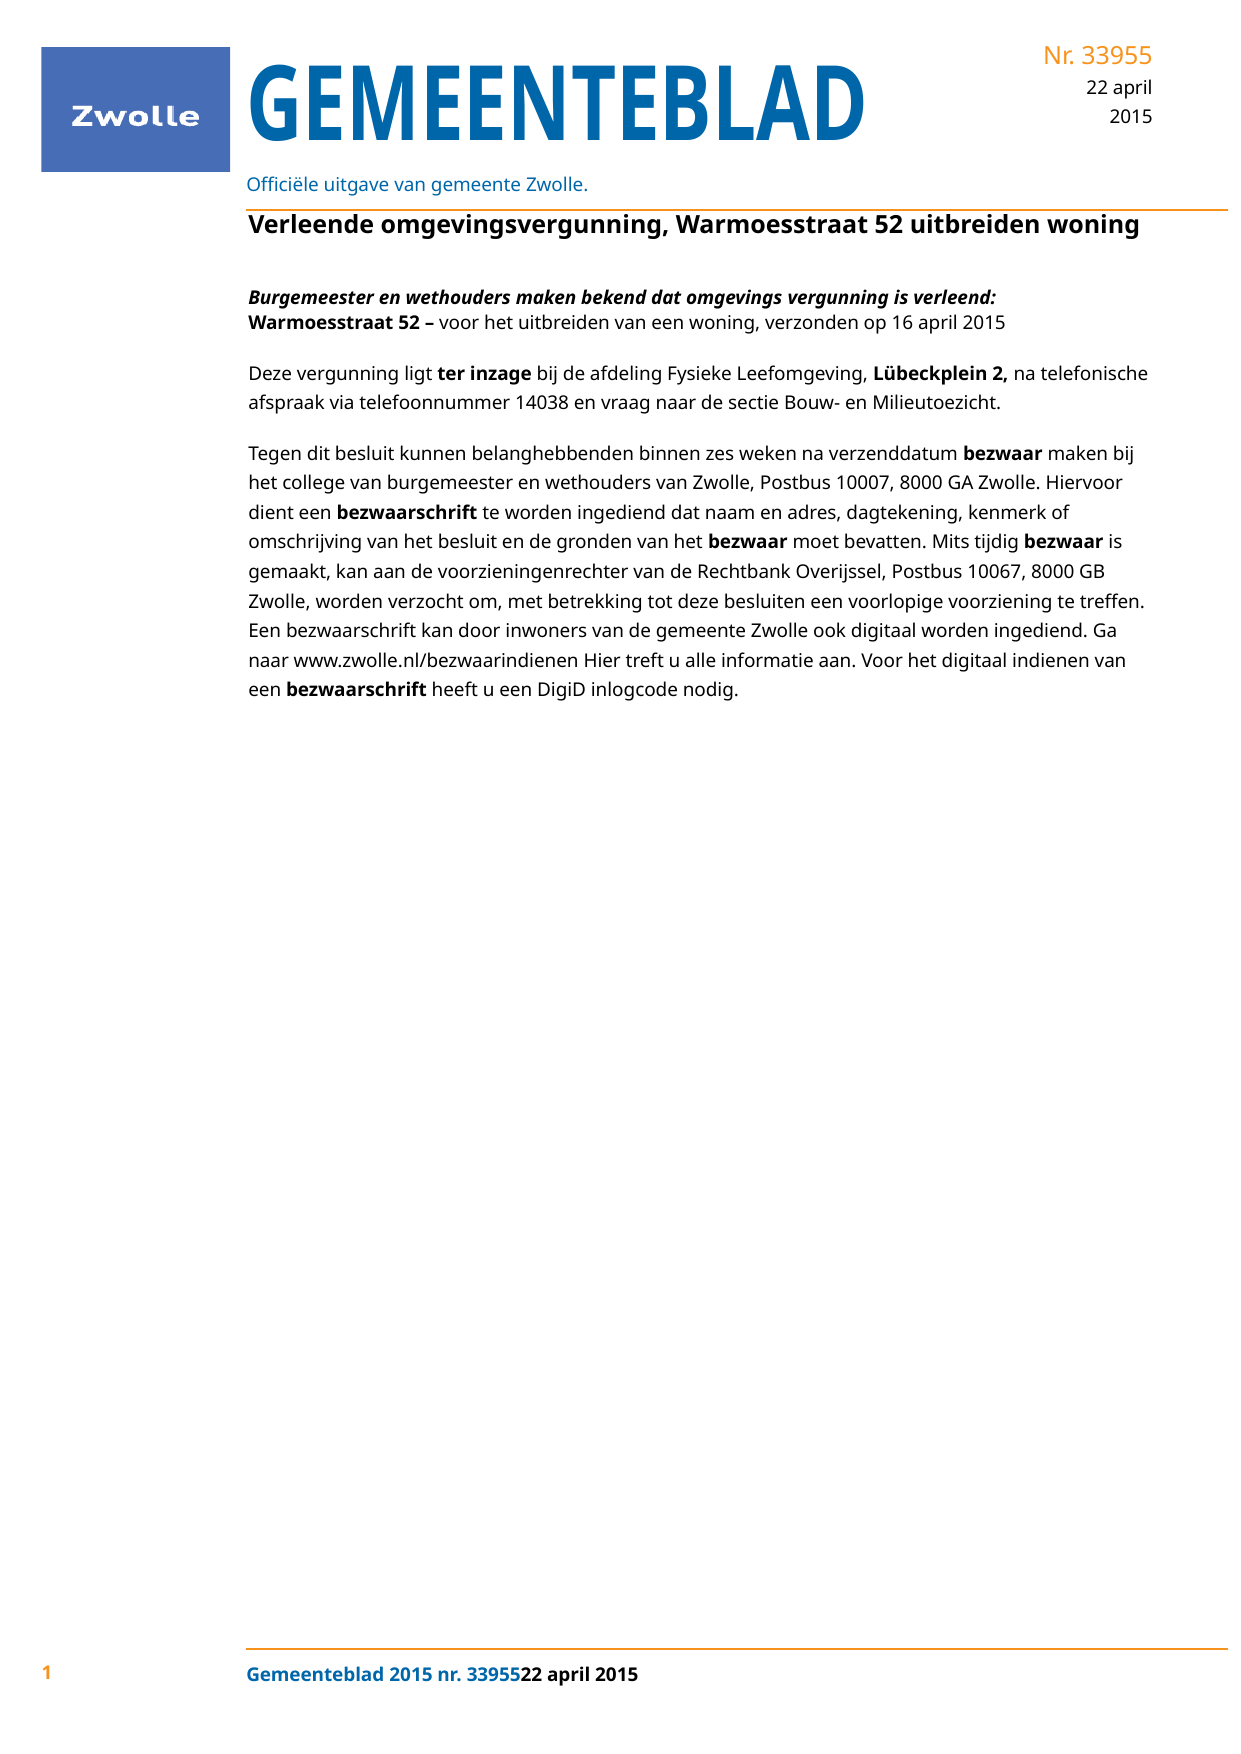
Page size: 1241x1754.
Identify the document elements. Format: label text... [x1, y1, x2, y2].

text Verleende omgevingsvergunning, Warmoesstraat 52 uitbreiden woning [248, 211, 1152, 241]
text Burgemeester en wethouders maken bekend dat omgevings vergunning is verleend: [248, 284, 1152, 309]
text Tegen dit besluit kunnen belanghebbenden binnen zes weken na verzenddatum bezwaar maken bij het college van burgemeester en wethouders van Zwolle, Postbus 10007, 8000 GA Zwolle. Hiervoor dient een bezwaarschrift te worden ingediend dat naam en adres, dagtekening, kenmerk of omschrijving van het besluit en de gronden van het bezwaar moet bevatten. Mits tijdig bezwaar is gemaakt, kan aan de voorzieningenrechter van de Rechtbank Overijssel, Postbus 10067, 8000 GB Zwolle, worden verzocht om, met betrekking tot deze besluiten een voorlopige voorziening te treffen. Een bezwaarschrift kan door inwoners van de gemeente Zwolle ook digitaal worden ingediend. Ga naar www.zwolle.nl/bezwaarindienen Hier treft u alle informatie aan. Voor het digitaal indienen van een bezwaarschrift heeft u een DigiD inlogcode nodig. [248, 440, 1152, 702]
text Deze vergunning ligt ter inzage bij de afdeling Fysieke Leefomgeving, Lübeckplein 2, na telefonische afspraak via telefoonnummer 14038 en vraag naar de sectie Bouw- en Milieutoezicht. [248, 360, 1152, 415]
text Warmoesstraat 52 – voor het uitbreiden van een woning, verzonden op 16 april 2015 [248, 309, 1152, 335]
picture [41, 47, 231, 172]
